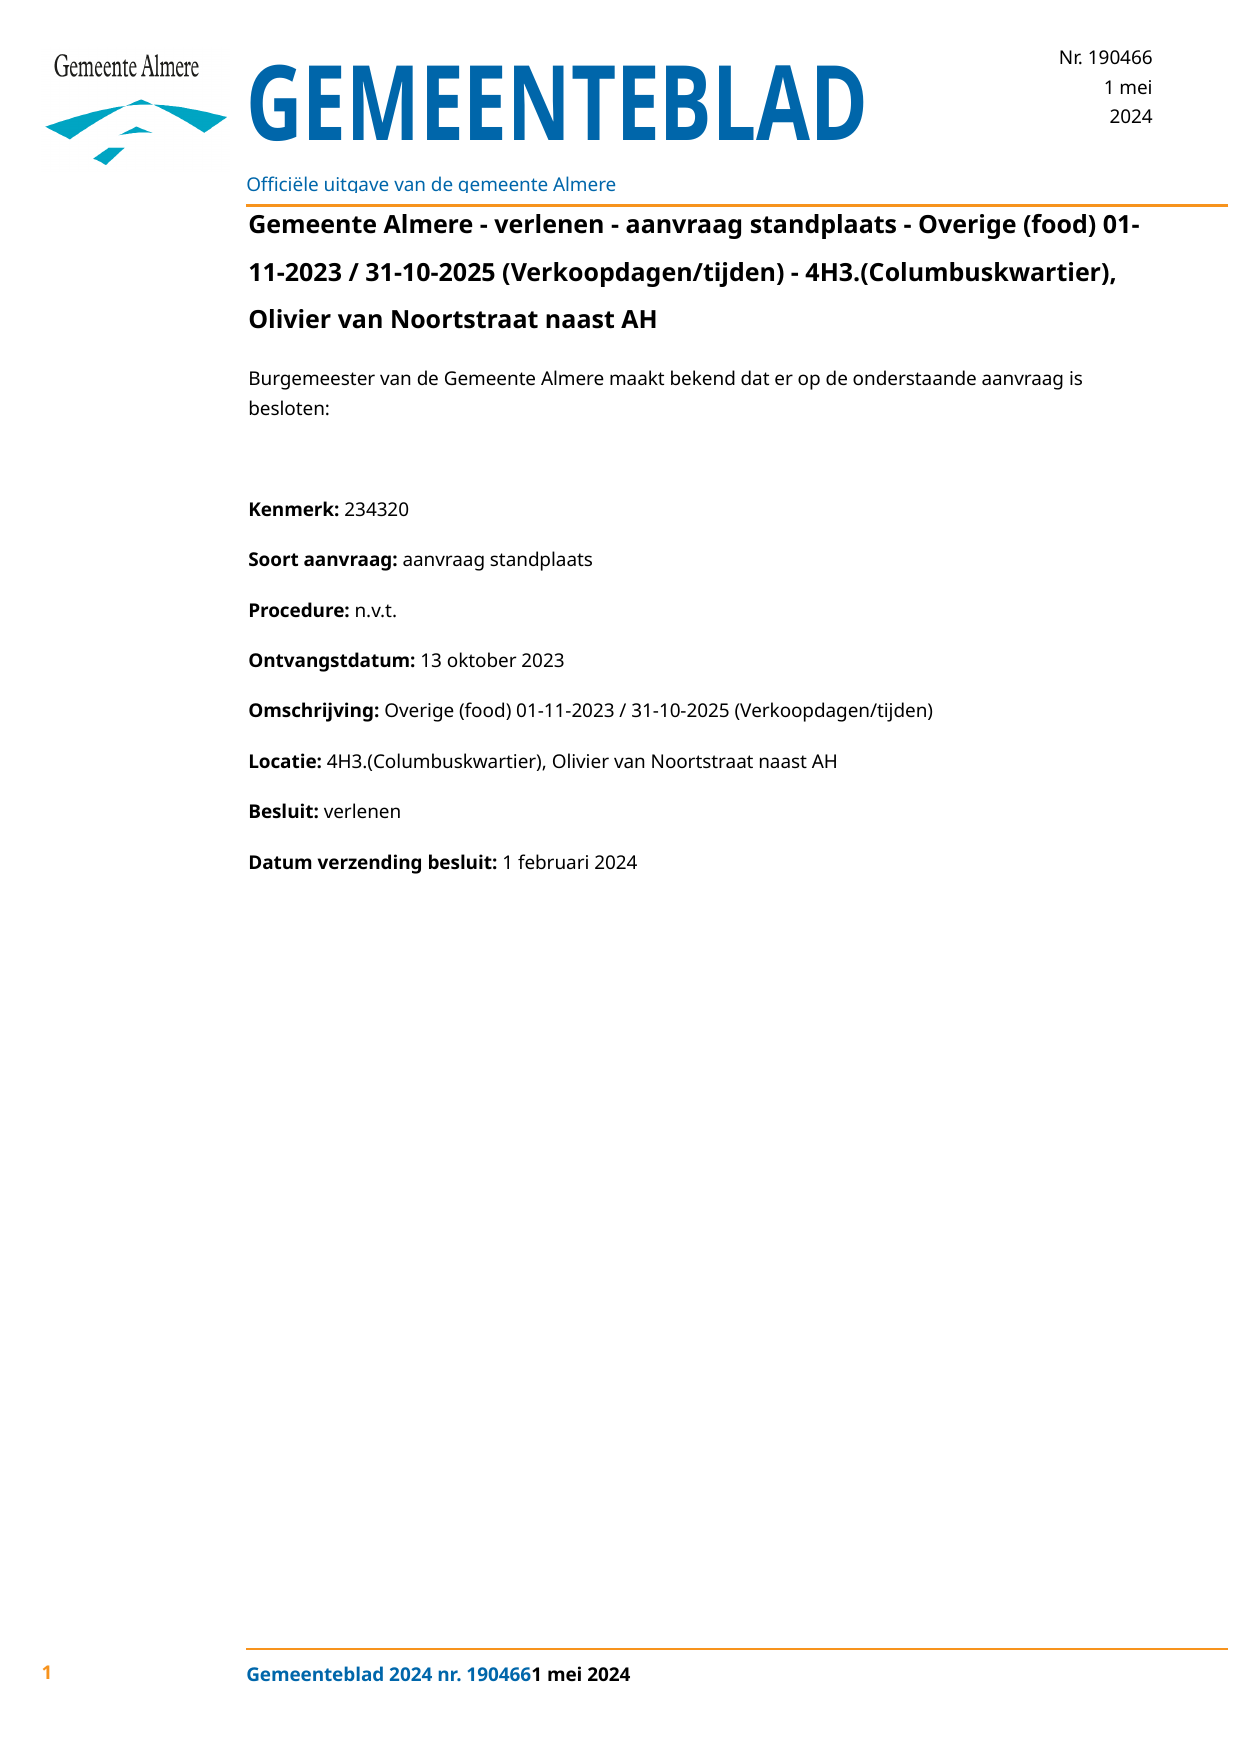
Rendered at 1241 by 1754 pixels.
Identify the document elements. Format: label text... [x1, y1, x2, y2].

text Besluit: verlenen [248, 798, 1152, 824]
text Gemeente Almere - verlenen - aanvraag standplaats - Overige (food) 01-11-2023 / 31-10-2025 (Verkoopdagen/tijden) - 4H3.(Columbuskwartier), Olivier van Noortstraat naast AH [248, 207, 1152, 336]
text Locatie: 4H3.(Columbuskwartier), Olivier van Noortstraat naast AH [248, 748, 1152, 774]
text Ontvangstdatum: 13 oktober 2023 [248, 647, 1152, 673]
text Procedure: n.v.t. [248, 597, 1152, 622]
text Burgemeester van de Gemeente Almere maakt bekend dat er op de onderstaande aanvraag is besloten: [248, 366, 1152, 421]
text Kenmerk: 234320 [248, 496, 1152, 522]
text Datum verzending besluit: 1 februari 2024 [248, 849, 1152, 874]
picture [41, 47, 231, 172]
text Omschrijving: Overige (food) 01-11-2023 / 31-10-2025 (Verkoopdagen/tijden) [248, 698, 1152, 723]
text Soort aanvraag: aanvraag standplaats [248, 546, 1152, 572]
